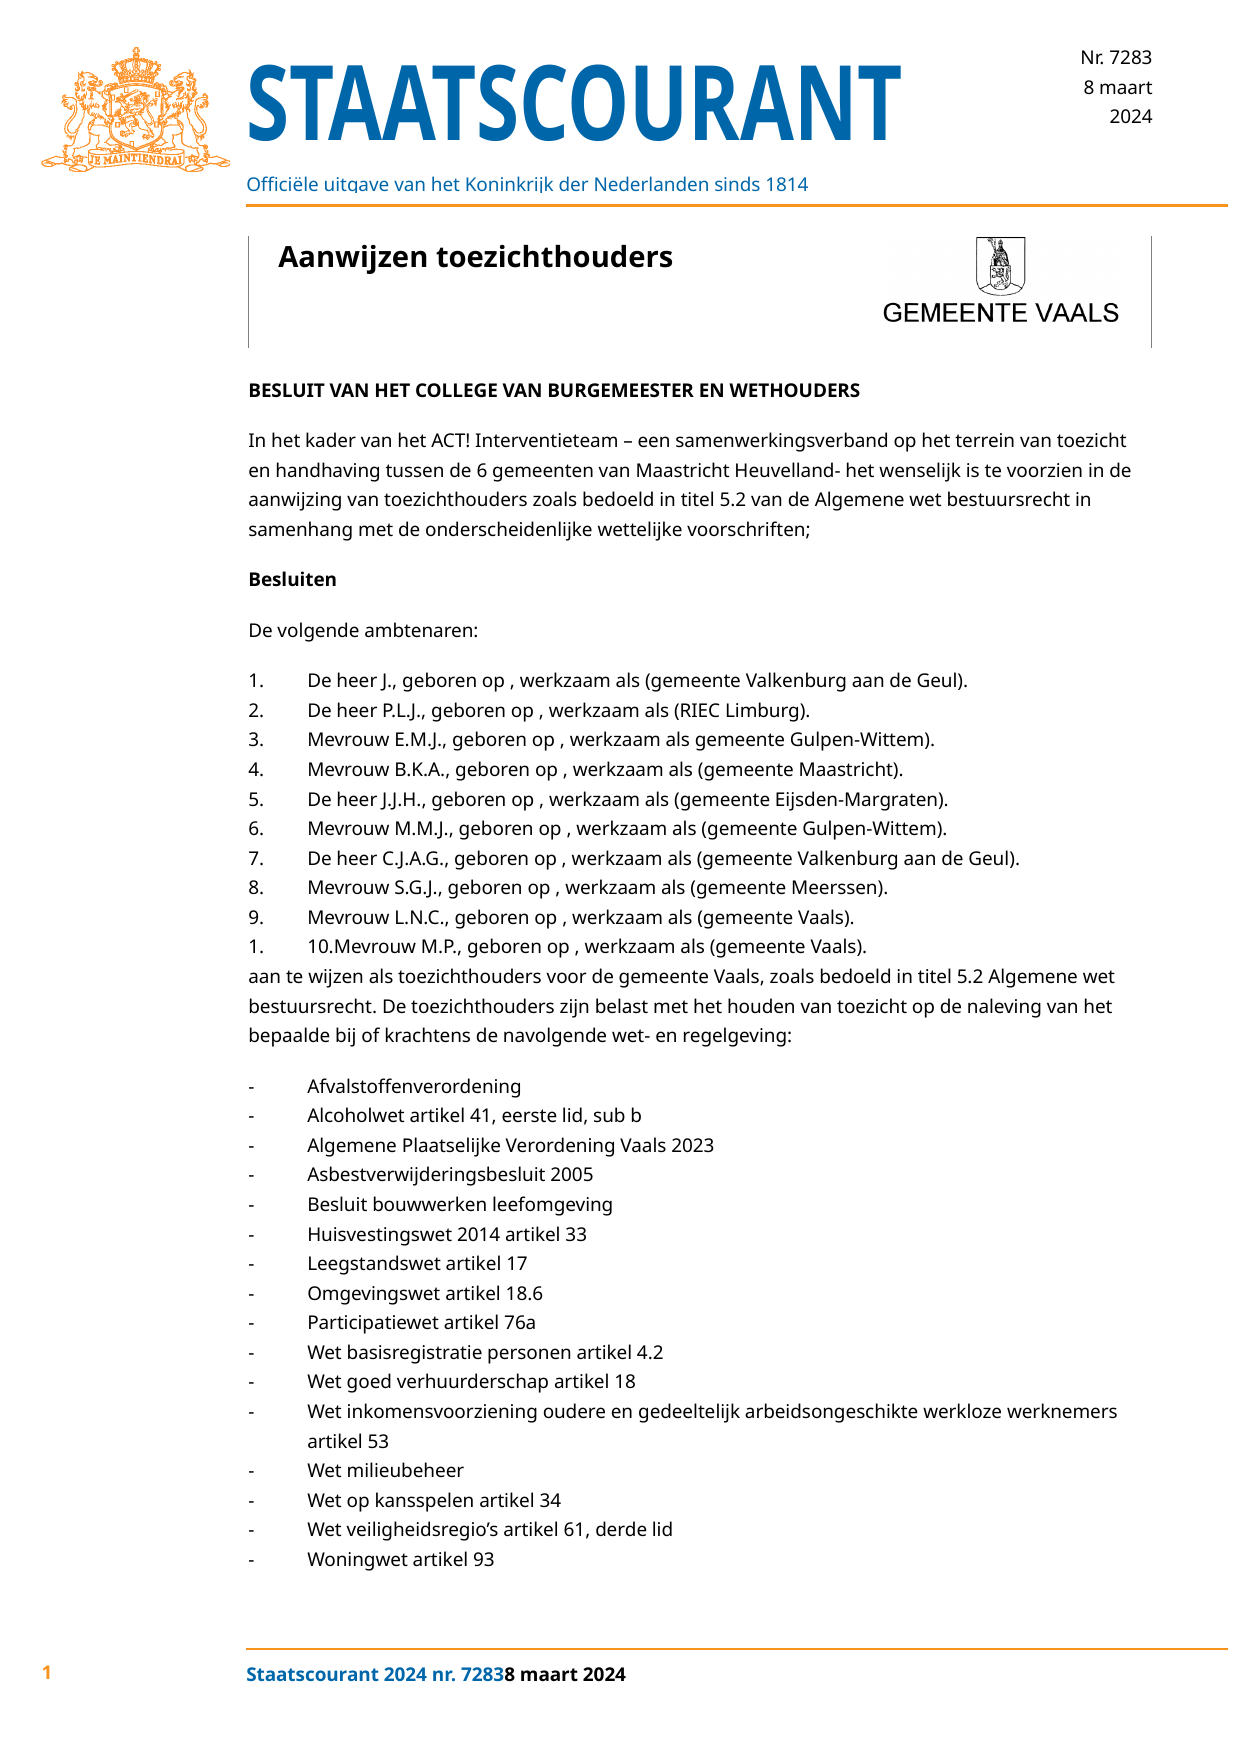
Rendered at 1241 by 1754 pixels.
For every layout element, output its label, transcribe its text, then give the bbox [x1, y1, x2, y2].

list Wet basisregistratie personen artikel 4.2 [248, 1339, 1152, 1365]
list 10.Mevrouw M.P., geboren op , werkzaam als (gemeente Vaals). [248, 934, 1152, 959]
list Woningwet artikel 93 [248, 1546, 1152, 1572]
text BESLUIT VAN HET COLLEGE VAN BURGEMEESTER EN WETHOUDERS [248, 377, 1152, 403]
list Besluit bouwwerken leefomgeving [248, 1191, 1152, 1217]
list Mevrouw L.N.C., geboren op , werkzaam als (gemeente Vaals). [248, 904, 1152, 930]
list De heer J.J.H., geboren op , werkzaam als (gemeente Eijsden-Margraten). [248, 786, 1152, 812]
table_header Aanwijzen toezichthouders [249, 236, 850, 348]
list Wet op kansspelen artikel 34 [248, 1487, 1152, 1513]
text De volgende ambtenaren: [248, 617, 1152, 643]
picture [41, 47, 231, 172]
list Algemene Plaatselijke Verordening Vaals 2023 [248, 1132, 1152, 1158]
list Alcoholwet artikel 41, eerste lid, sub b [248, 1102, 1152, 1128]
picture [882, 236, 1119, 322]
list Mevrouw M.M.J., geboren op , werkzaam als (gemeente Gulpen-Wittem). [248, 815, 1152, 841]
list Wet goed verhuurderschap artikel 18 [248, 1369, 1152, 1394]
list Mevrouw S.G.J., geboren op , werkzaam als (gemeente Meerssen). [248, 874, 1152, 900]
list De heer C.J.A.G., geboren op , werkzaam als (gemeente Valkenburg aan de Geul). [248, 845, 1152, 871]
list Wet milieubeheer [248, 1457, 1152, 1483]
list Asbestverwijderingsbesluit 2005 [248, 1162, 1152, 1187]
list Participatiewet artikel 76a [248, 1309, 1152, 1335]
list Mevrouw B.K.A., geboren op , werkzaam als (gemeente Maastricht). [248, 756, 1152, 782]
text aan te wijzen als toezichthouders voor de gemeente Vaals, zoals bedoeld in titel 5.2 Algemene wet bestuursrecht. De toezichthouders zijn belast met het houden van toezicht op de naleving van het bepaalde bij of krachtens de navolgende wet- en regelgeving: [248, 963, 1152, 1048]
table_header [850, 236, 1151, 348]
list De heer P.L.J., geboren op , werkzaam als (RIEC Limburg). [248, 697, 1152, 723]
list Wet inkomensvoorziening oudere en gedeeltelijk arbeidsongeschikte werkloze werknemers artikel 53 [248, 1398, 1152, 1454]
text Besluiten [248, 567, 1152, 592]
list Huisvestingswet 2014 artikel 33 [248, 1221, 1152, 1247]
list Omgevingswet artikel 18.6 [248, 1280, 1152, 1306]
list Wet veiligheidsregio’s artikel 61, derde lid [248, 1517, 1152, 1542]
text In het kader van het ACT! Interventieteam – een samenwerkingsverband op het terrein van toezicht en handhaving tussen de 6 gemeenten van Maastricht Heuvelland- het wenselijk is te voorzien in de aanwijzing van toezichthouders zoals bedoeld in titel 5.2 van de Algemene wet bestuursrecht in samenhang met de onderscheidenlijke wettelijke voorschriften; [248, 427, 1152, 542]
list Afvalstoffenverordening [248, 1073, 1152, 1099]
list Leegstandswet artikel 17 [248, 1250, 1152, 1276]
list De heer J., geboren op , werkzaam als (gemeente Valkenburg aan de Geul). [248, 667, 1152, 693]
list Mevrouw E.M.J., geboren op , werkzaam als gemeente Gulpen-Wittem). [248, 727, 1152, 752]
